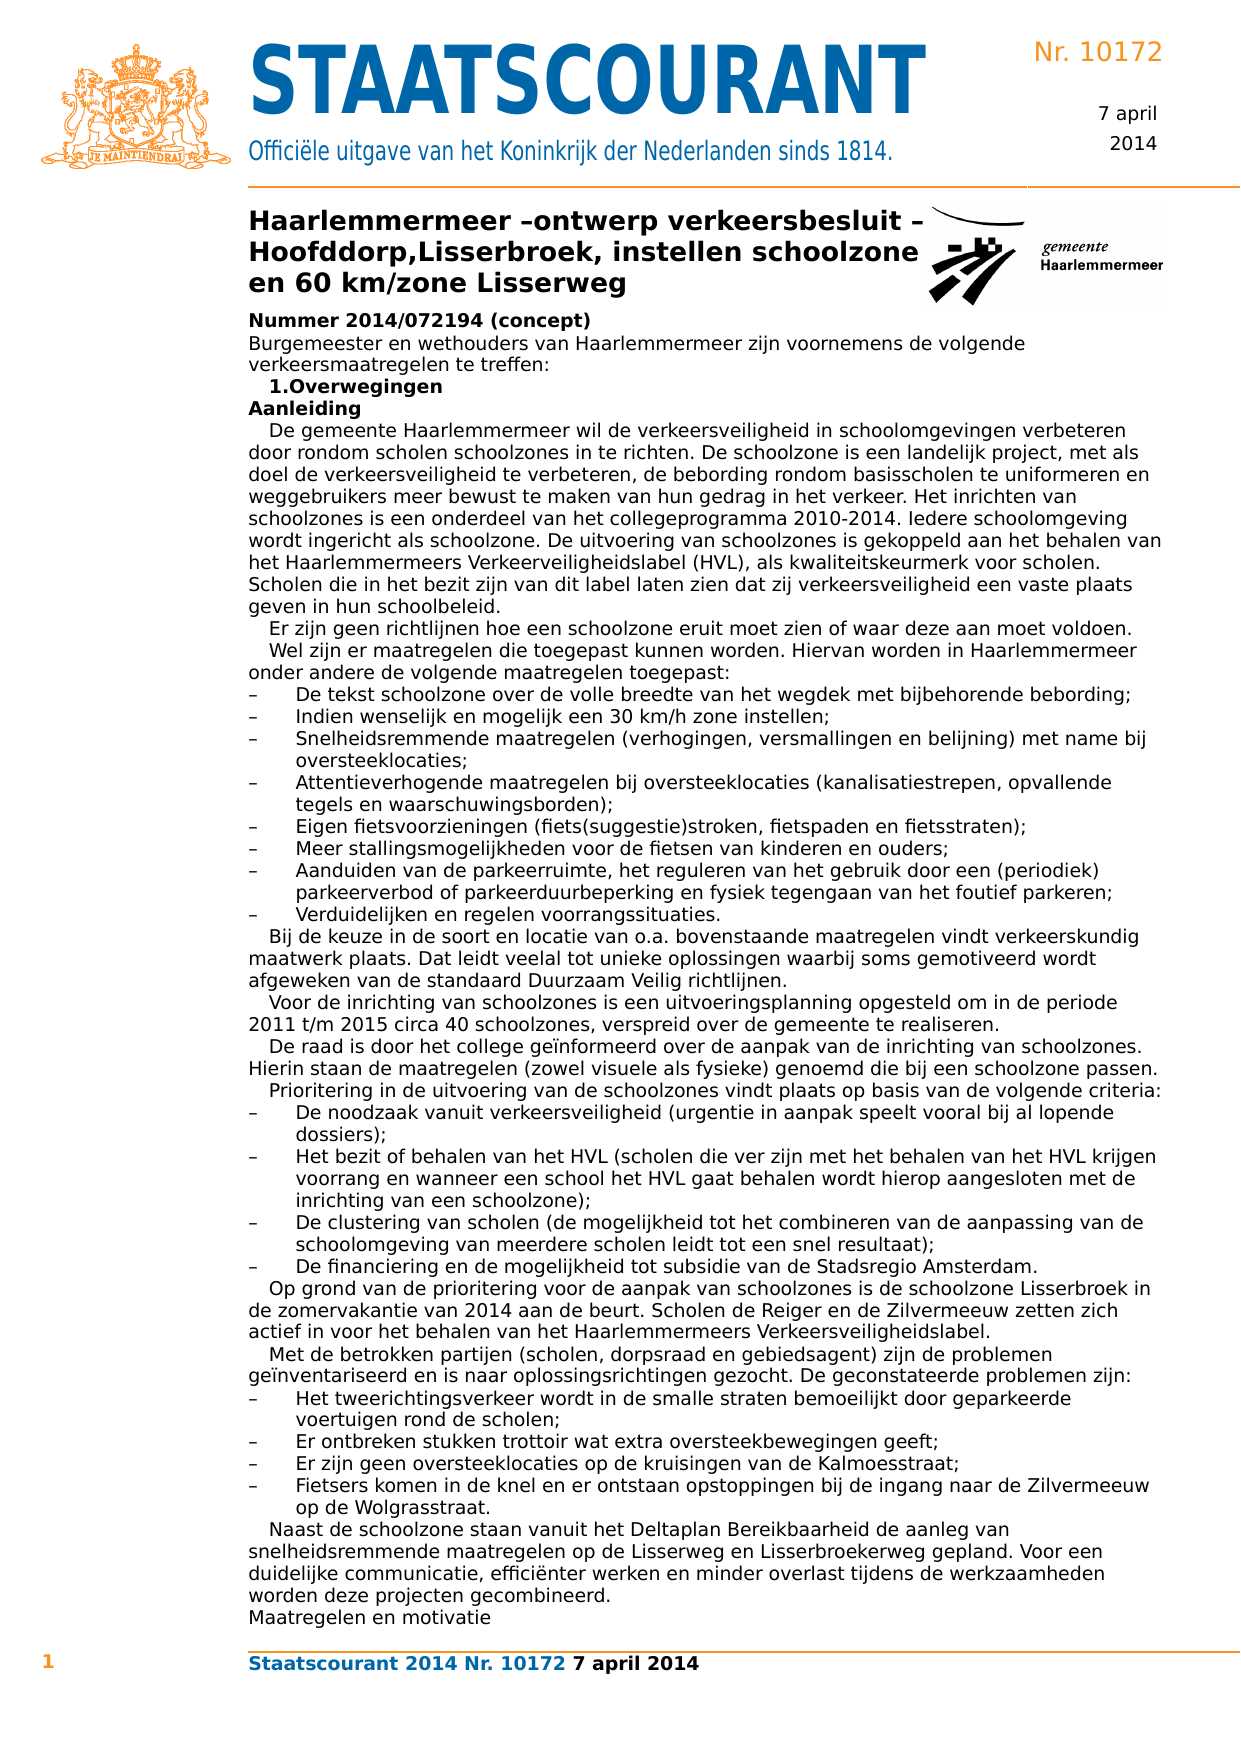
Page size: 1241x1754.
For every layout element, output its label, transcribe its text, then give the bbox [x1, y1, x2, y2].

text 1.Overwegingen [248, 376, 1163, 398]
list De clustering van scholen (de mogelijkheid tot het combineren van de aanpassing van de schoolomgeving van meerdere scholen leidt tot een snel resultaat); [248, 1212, 1163, 1256]
subtitle Aanleiding [248, 398, 1163, 420]
list De noodzaak vanuit verkeersveiligheid (urgentie in aanpak speelt vooral bij al lopende dossiers); [248, 1102, 1163, 1146]
list Verduidelijken en regelen voorrangssituaties. [248, 904, 1163, 926]
list Indien wenselijk en mogelijk een 30 km/h zone instellen; [248, 706, 1163, 728]
list Aanduiden van de parkeerruimte, het reguleren van het gebruik door een (periodiek) parkeerverbod of parkeerduurbeperking en fysiek tegengaan van het foutief parkeren; [248, 860, 1163, 904]
picture [927, 205, 1164, 306]
text Bij de keuze in de soort en locatie van o.a. bovenstaande maatregelen vindt verkeerskundig maatwerk plaats. Dat leidt veelal tot unieke oplossingen waarbij soms gemotiveerd wordt afgeweken van de standaard Duurzaam Veilig richtlijnen. [248, 926, 1163, 992]
text Wel zijn er maatregelen die toegepast kunnen worden. Hiervan worden in Haarlemmermeer onder andere de volgende maatregelen toegepast: [248, 640, 1163, 684]
list De tekst schoolzone over de volle breedte van het wegdek met bijbehorende bebording; [248, 684, 1163, 706]
list Snelheidsremmende maatregelen (verhogingen, versmallingen en belijning) met name bij oversteeklocaties; [248, 728, 1163, 772]
list Eigen fietsvoorzieningen (fiets(suggestie)stroken, fietspaden en fietsstraten); [248, 816, 1163, 838]
text Prioritering in de uitvoering van de schoolzones vindt plaats op basis van de volgende criteria: [248, 1080, 1163, 1102]
list Er ontbreken stukken trottoir wat extra oversteekbewegingen geeft; [248, 1431, 1163, 1453]
subtitle Haarlemmermeer –ontwerp verkeersbesluit –Hoofddorp,Lisserbroek, instellen schoolzone en 60 km/zone Lisserweg [248, 206, 927, 299]
subtitle Maatregelen en motivatie [248, 1607, 1163, 1629]
text Naast de schoolzone staan vanuit het Deltaplan Bereikbaarheid de aanleg van snelheidsremmende maatregelen op de Lisserweg en Lisserbroekerweg gepland. Voor een duidelijke communicatie, efficiënter werken en minder overlast tijdens de werkzaamheden worden deze projecten gecombineerd. [248, 1519, 1163, 1607]
list Het bezit of behalen van het HVL (scholen die ver zijn met het behalen van het HVL krijgen voorrang en wanneer een school het HVL gaat behalen wordt hierop aangesloten met de inrichting van een schoolzone); [248, 1146, 1163, 1212]
text Burgemeester en wethouders van Haarlemmermeer zijn voornemens de volgende verkeersmaatregelen te treffen: [248, 332, 1163, 376]
list Meer stallingsmogelijkheden voor de fietsen van kinderen en ouders; [248, 838, 1163, 860]
list De financiering en de mogelijkheid tot subsidie van de Stadsregio Amsterdam. [248, 1256, 1163, 1277]
text Voor de inrichting van schoolzones is een uitvoeringsplanning opgesteld om in de periode 2011 t/m 2015 circa 40 schoolzones, verspreid over de gemeente te realiseren. [248, 992, 1163, 1036]
text Op grond van de prioritering voor de aanpak van schoolzones is de schoolzone Lisserbroek in de zomervakantie van 2014 aan de beurt. Scholen de Reiger en de Zilvermeeuw zetten zich actief in voor het behalen van het Haarlemmermeers Verkeersveiligheidslabel. [248, 1277, 1163, 1343]
list Fietsers komen in de knel en er ontstaan opstoppingen bij de ingang naar de Zilvermeeuw op de Wolgrasstraat. [248, 1475, 1163, 1519]
text De raad is door het college geïnformeerd over de aanpak van de inrichting van schoolzones. Hierin staan de maatregelen (zowel visuele als fysieke) genoemd die bij een schoolzone passen. [248, 1036, 1163, 1080]
text De gemeente Haarlemmermeer wil de verkeersveiligheid in schoolomgevingen verbeteren door rondom scholen schoolzones in te richten. De schoolzone is een landelijk project, met als doel de verkeersveiligheid te verbeteren, de bebording rondom basisscholen te uniformeren en weggebruikers meer bewust te maken van hun gedrag in het verkeer. Het inrichten van schoolzones is een onderdeel van het collegeprogramma 2010-2014. Iedere schoolomgeving wordt ingericht als schoolzone. De uitvoering van schoolzones is gekoppeld aan het behalen van het Haarlemmermeers Verkeerveiligheidslabel (HVL), als kwaliteitskeurmerk voor scholen. Scholen die in het bezit zijn van dit label laten zien dat zij verkeersveiligheid een vaste plaats geven in hun schoolbeleid. [248, 420, 1163, 618]
text Met de betrokken partijen (scholen, dorpsraad en gebiedsagent) zijn de problemen geïnventariseerd en is naar oplossingsrichtingen gezocht. De geconstateerde problemen zijn: [248, 1343, 1163, 1387]
picture [41, 44, 231, 169]
subtitle Nummer 2014/072194 (concept) [248, 310, 1163, 332]
list Attentieverhogende maatregelen bij oversteeklocaties (kanalisatiestrepen, opvallende tegels en waarschuwingsborden); [248, 772, 1163, 816]
list Er zijn geen oversteeklocaties op de kruisingen van de Kalmoesstraat; [248, 1453, 1163, 1475]
list Het tweerichtingsverkeer wordt in de smalle straten bemoeilijkt door geparkeerde voertuigen rond de scholen; [248, 1387, 1163, 1431]
text Er zijn geen richtlijnen hoe een schoolzone eruit moet zien of waar deze aan moet voldoen. [248, 618, 1163, 640]
